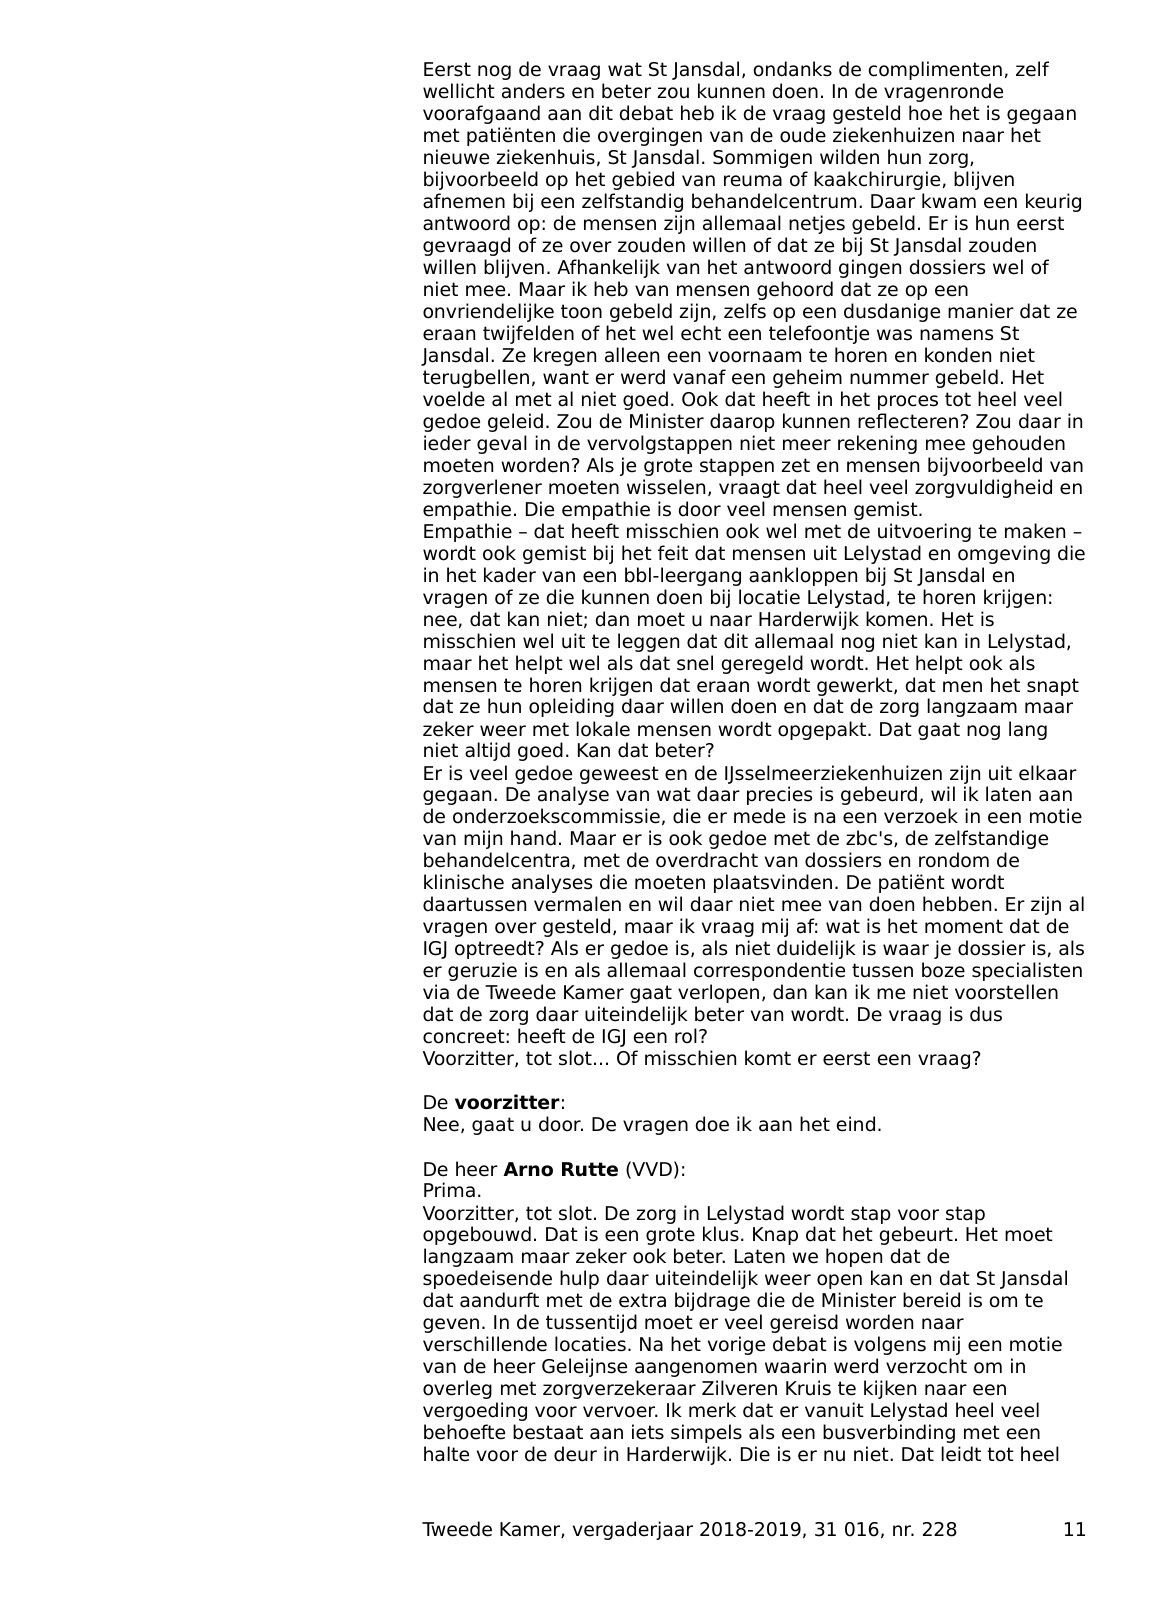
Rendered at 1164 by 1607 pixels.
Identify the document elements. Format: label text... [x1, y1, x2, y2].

text De heer Arno Rutte (VVD): [422, 1158, 1087, 1180]
text Voorzitter, tot slot. De zorg in Lelystad wordt stap voor stap opgebouwd. Dat is een grote klus. Knap dat het gebeurt. Het moet langzaam maar zeker ook beter. Laten we hopen dat de spoedeisende hulp daar uiteindelijk weer open kan en dat St Jansdal dat aandurft met de extra bijdrage die de Minister bereid is om te geven. In de tussentijd moet er veel gereisd worden naar verschillende locaties. Na het vorige debat is volgens mij een motie van de heer Geleijnse aangenomen waarin werd verzocht om in overleg met zorgverzekeraar Zilveren Kruis te kijken naar een vergoeding voor vervoer. Ik merk dat er vanuit Lelystad heel veel behoefte bestaat aan iets simpels als een busverbinding met een halte voor de deur in Harderwijk. Die is er nu niet. Dat leidt tot heel [422, 1202, 1087, 1466]
text Eerst nog de vraag wat St Jansdal, ondanks de complimenten, zelf wellicht anders en beter zou kunnen doen. In de vragenronde voorafgaand aan dit debat heb ik de vraag gesteld hoe het is gegaan met patiënten die overgingen van de oude ziekenhuizen naar het nieuwe ziekenhuis, St Jansdal. Sommigen wilden hun zorg, bijvoorbeeld op het gebied van reuma of kaakchirurgie, blijven afnemen bij een zelfstandig behandelcentrum. Daar kwam een keurig antwoord op: de mensen zijn allemaal netjes gebeld. Er is hun eerst gevraagd of ze over zouden willen of dat ze bij St Jansdal zouden willen blijven. Afhankelijk van het antwoord gingen dossiers wel of niet mee. Maar ik heb van mensen gehoord dat ze op een onvriendelijke toon gebeld zijn, zelfs op een dusdanige manier dat ze eraan twijfelden of het wel echt een telefoontje was namens St Jansdal. Ze kregen alleen een voornaam te horen en konden niet terugbellen, want er werd vanaf een geheim nummer gebeld. Het voelde al met al niet goed. Ook dat heeft in het proces tot heel veel gedoe geleid. Zou de Minister daarop kunnen reflecteren? Zou daar in ieder geval in de vervolgstappen niet meer rekening mee gehouden moeten worden? Als je grote stappen zet en mensen bijvoorbeeld van zorgverlener moeten wisselen, vraagt dat heel veel zorgvuldigheid en empathie. Die empathie is door veel mensen gemist. [422, 59, 1087, 521]
text Er is veel gedoe geweest en de IJsselmeerziekenhuizen zijn uit elkaar gegaan. De analyse van wat daar precies is gebeurd, wil ik laten aan de onderzoekscommissie, die er mede is na een verzoek in een motie van mijn hand. Maar er is ook gedoe met de zbc's, de zelfstandige behandelcentra, met de overdracht van dossiers en rondom de klinische analyses die moeten plaatsvinden. De patiënt wordt daartussen vermalen en wil daar niet mee van doen hebben. Er zijn al vragen over gesteld, maar ik vraag mij af: wat is het moment dat de IGJ optreedt? Als er gedoe is, als niet duidelijk is waar je dossier is, als er geruzie is en als allemaal correspondentie tussen boze specialisten via de Tweede Kamer gaat verlopen, dan kan ik me niet voorstellen dat de zorg daar uiteindelijk beter van wordt. De vraag is dus concreet: heeft de IGJ een rol? [422, 762, 1087, 1048]
text Prima. [422, 1180, 1087, 1202]
text Empathie – dat heeft misschien ook wel met de uitvoering te maken – wordt ook gemist bij het feit dat mensen uit Lelystad en omgeving die in het kader van een bbl-leergang aankloppen bij St Jansdal en vragen of ze die kunnen doen bij locatie Lelystad, te horen krijgen: nee, dat kan niet; dan moet u naar Harderwijk komen. Het is misschien wel uit te leggen dat dit allemaal nog niet kan in Lelystad, maar het helpt wel als dat snel geregeld wordt. Het helpt ook als mensen te horen krijgen dat eraan wordt gewerkt, dat men het snapt dat ze hun opleiding daar willen doen en dat de zorg langzaam maar zeker weer met lokale mensen wordt opgepakt. Dat gaat nog lang niet altijd goed. Kan dat beter? [422, 521, 1087, 762]
text Nee, gaat u door. De vragen doe ik aan het eind. [422, 1114, 1087, 1136]
text Voorzitter, tot slot... Of misschien komt er eerst een vraag? [422, 1048, 1087, 1070]
text De voorzitter: [422, 1092, 1087, 1114]
